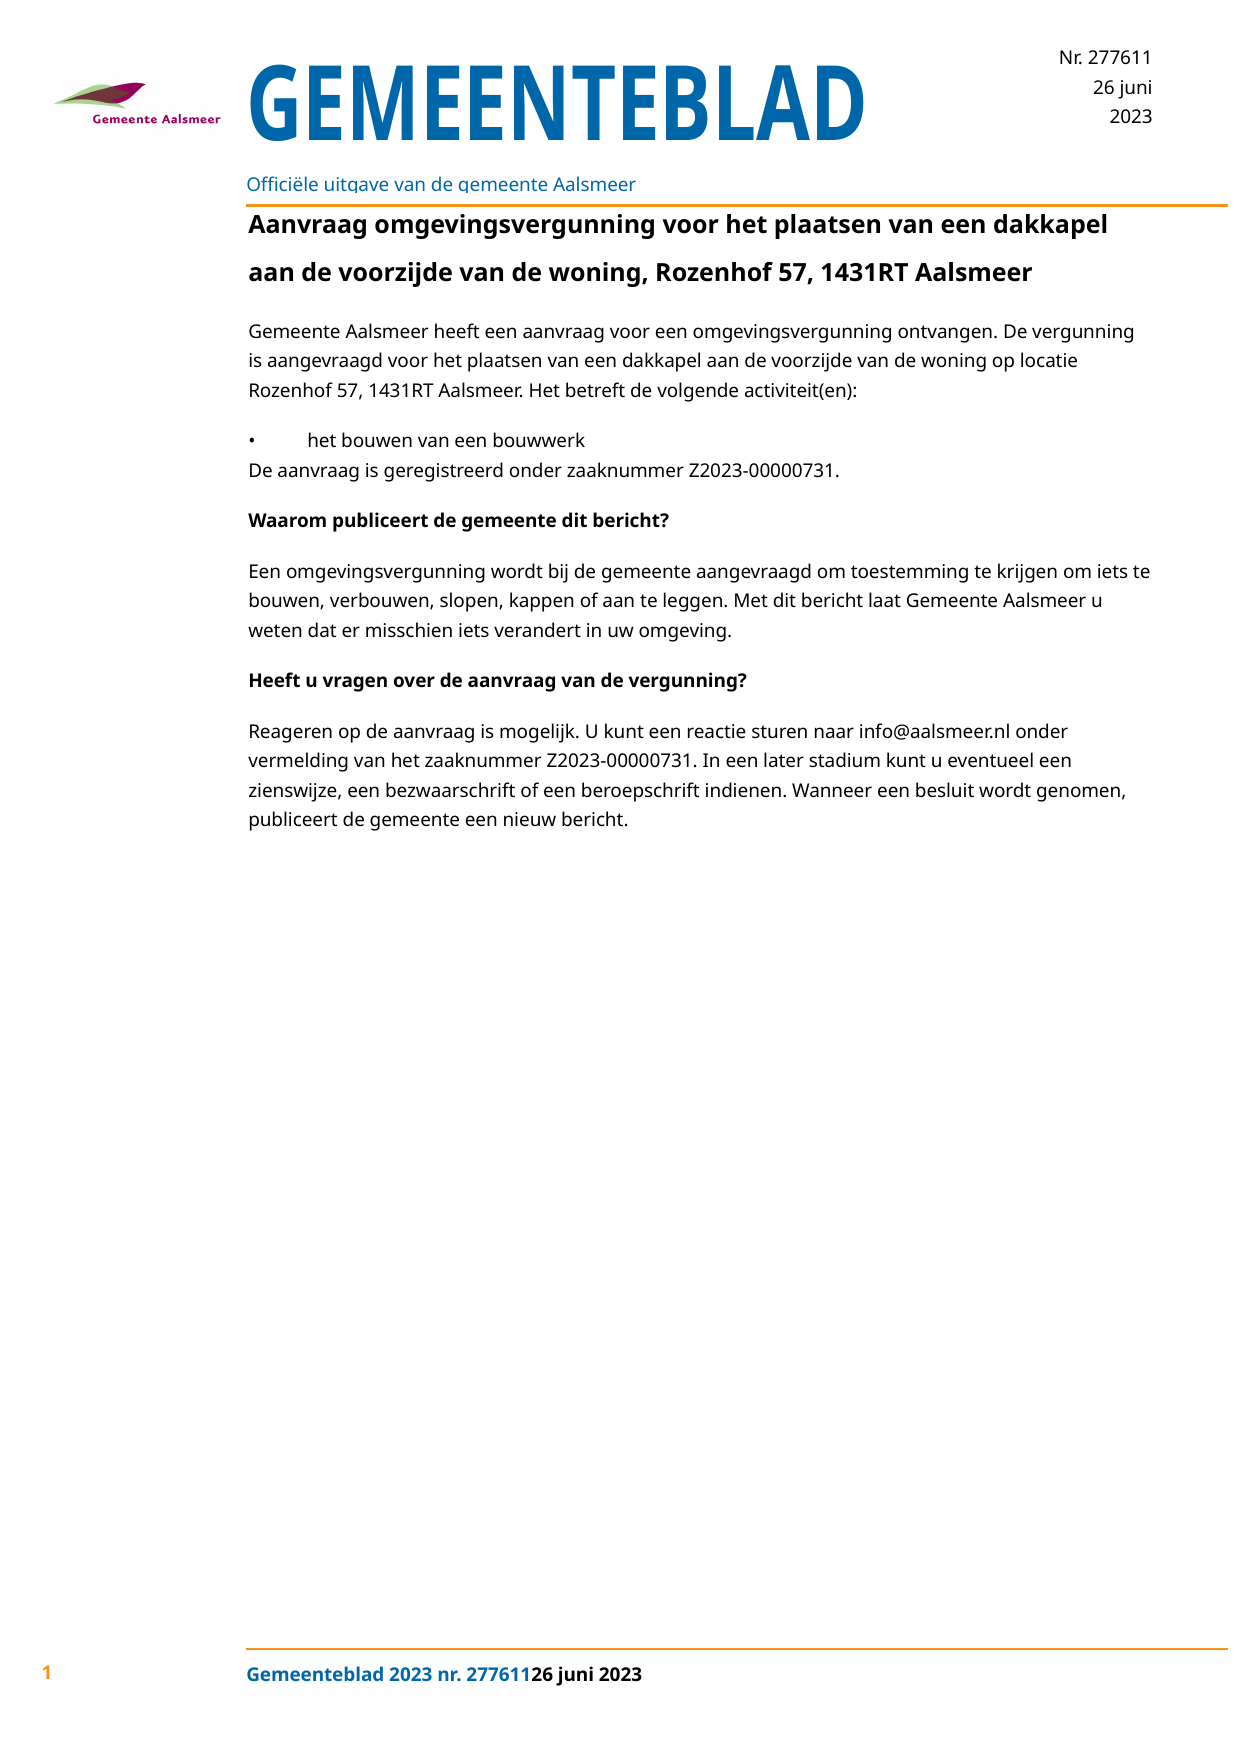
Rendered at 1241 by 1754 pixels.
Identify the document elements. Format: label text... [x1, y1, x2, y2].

picture [41, 47, 231, 172]
text Aanvraag omgevingsvergunning voor het plaatsen van een dakkapel aan de voorzijde van de woning, Rozenhof 57, 1431RT Aalsmeer [248, 207, 1152, 288]
text Een omgevingsvergunning wordt bij de gemeente aangevraagd om toestemming te krijgen om iets te bouwen, verbouwen, slopen, kappen of aan te leggen. Met dit bericht laat Gemeente Aalsmeer u weten dat er misschien iets verandert in uw omgeving. [248, 558, 1152, 643]
text Waarom publiceert de gemeente dit bericht? [248, 507, 1152, 533]
list het bouwen van een bouwwerk [248, 427, 1152, 453]
text Heeft u vragen over de aanvraag van de vergunning? [248, 667, 1152, 693]
text Reageren op de aanvraag is mogelijk. U kunt een reactie sturen naar info@aalsmeer.nl onder vermelding van het zaaknummer Z2023-00000731. In een later stadium kunt u eventueel een zienswijze, een bezwaarschrift of een beroepschrift indienen. Wanneer een besluit wordt genomen, publiceert de gemeente een nieuw bericht. [248, 718, 1152, 832]
text De aanvraag is geregistreerd onder zaaknummer Z2023-00000731. [248, 457, 1152, 483]
text Gemeente Aalsmeer heeft een aanvraag voor een omgevingsvergunning ontvangen. De vergunning is aangevraagd voor het plaatsen van een dakkapel aan de voorzijde van de woning op locatie Rozenhof 57, 1431RT Aalsmeer. Het betreft de volgende activiteit(en): [248, 318, 1152, 403]
